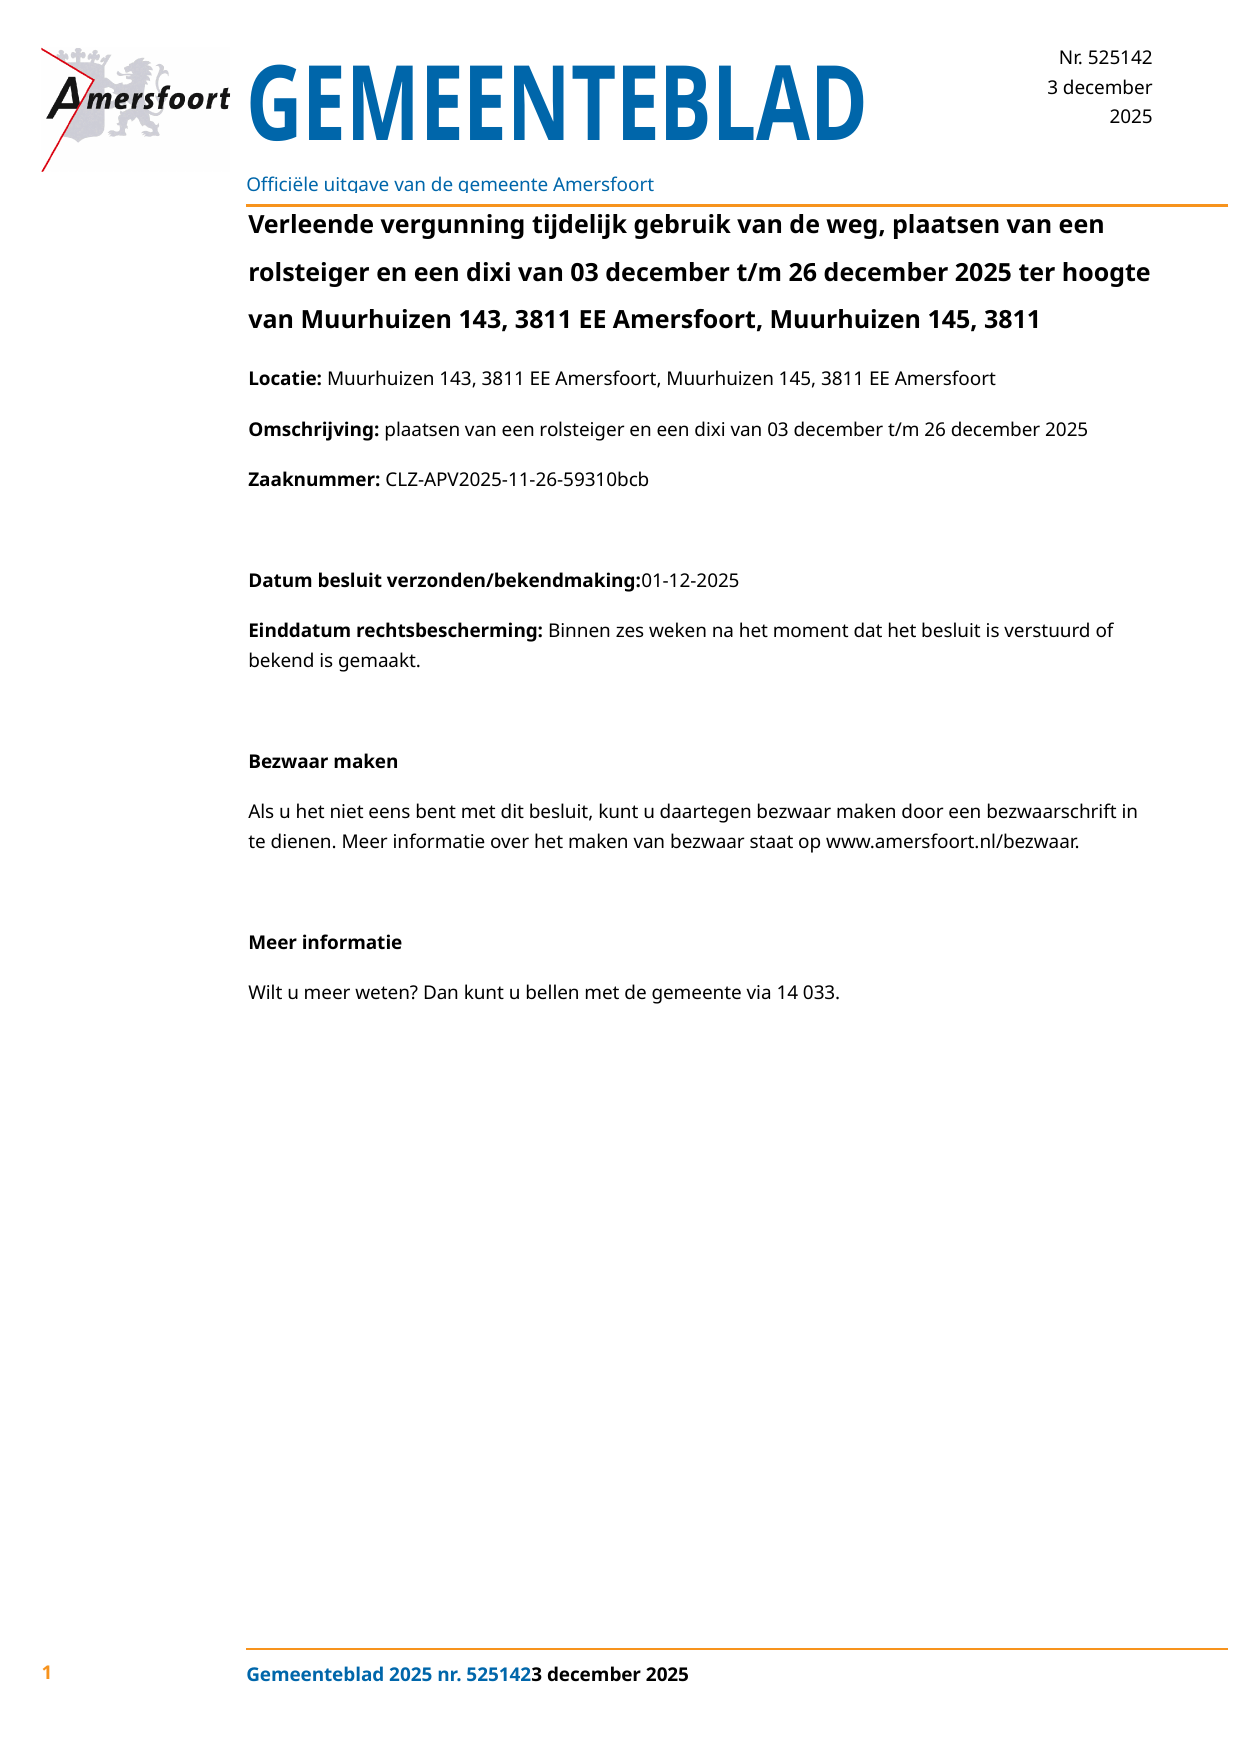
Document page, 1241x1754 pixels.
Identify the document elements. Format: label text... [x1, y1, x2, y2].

text Omschrijving: plaatsen van een rolsteiger en een dixi van 03 december t/m 26 december 2025 [248, 416, 1152, 442]
text Locatie: Muurhuizen 143, 3811 EE Amersfoort, Muurhuizen 145, 3811 EE Amersfoort [248, 366, 1152, 391]
text Meer informatie [248, 929, 1152, 954]
text Als u het niet eens bent met dit besluit, kunt u daartegen bezwaar maken door een bezwaarschrift in te dienen. Meer informatie over het maken van bezwaar staat op www.amersfoort.nl/bezwaar. [248, 798, 1152, 854]
text Datum besluit verzonden/bekendmaking:01-12-2025 [248, 567, 1152, 593]
text Bezwaar maken [248, 748, 1152, 774]
text Verleende vergunning tijdelijk gebruik van de weg, plaatsen van een rolsteiger en een dixi van 03 december t/m 26 december 2025 ter hoogte van Muurhuizen 143, 3811 EE Amersfoort, Muurhuizen 145, 3811 [248, 207, 1152, 336]
text Einddatum rechtsbescherming: Binnen zes weken na het moment dat het besluit is verstuurd of bekend is gemaakt. [248, 618, 1152, 673]
picture [41, 47, 231, 172]
text Zaaknummer: CLZ-APV2025-11-26-59310bcb [248, 466, 1152, 492]
text Wilt u meer weten? Dan kunt u bellen met de gemeente via 14 033. [248, 979, 1152, 1005]
